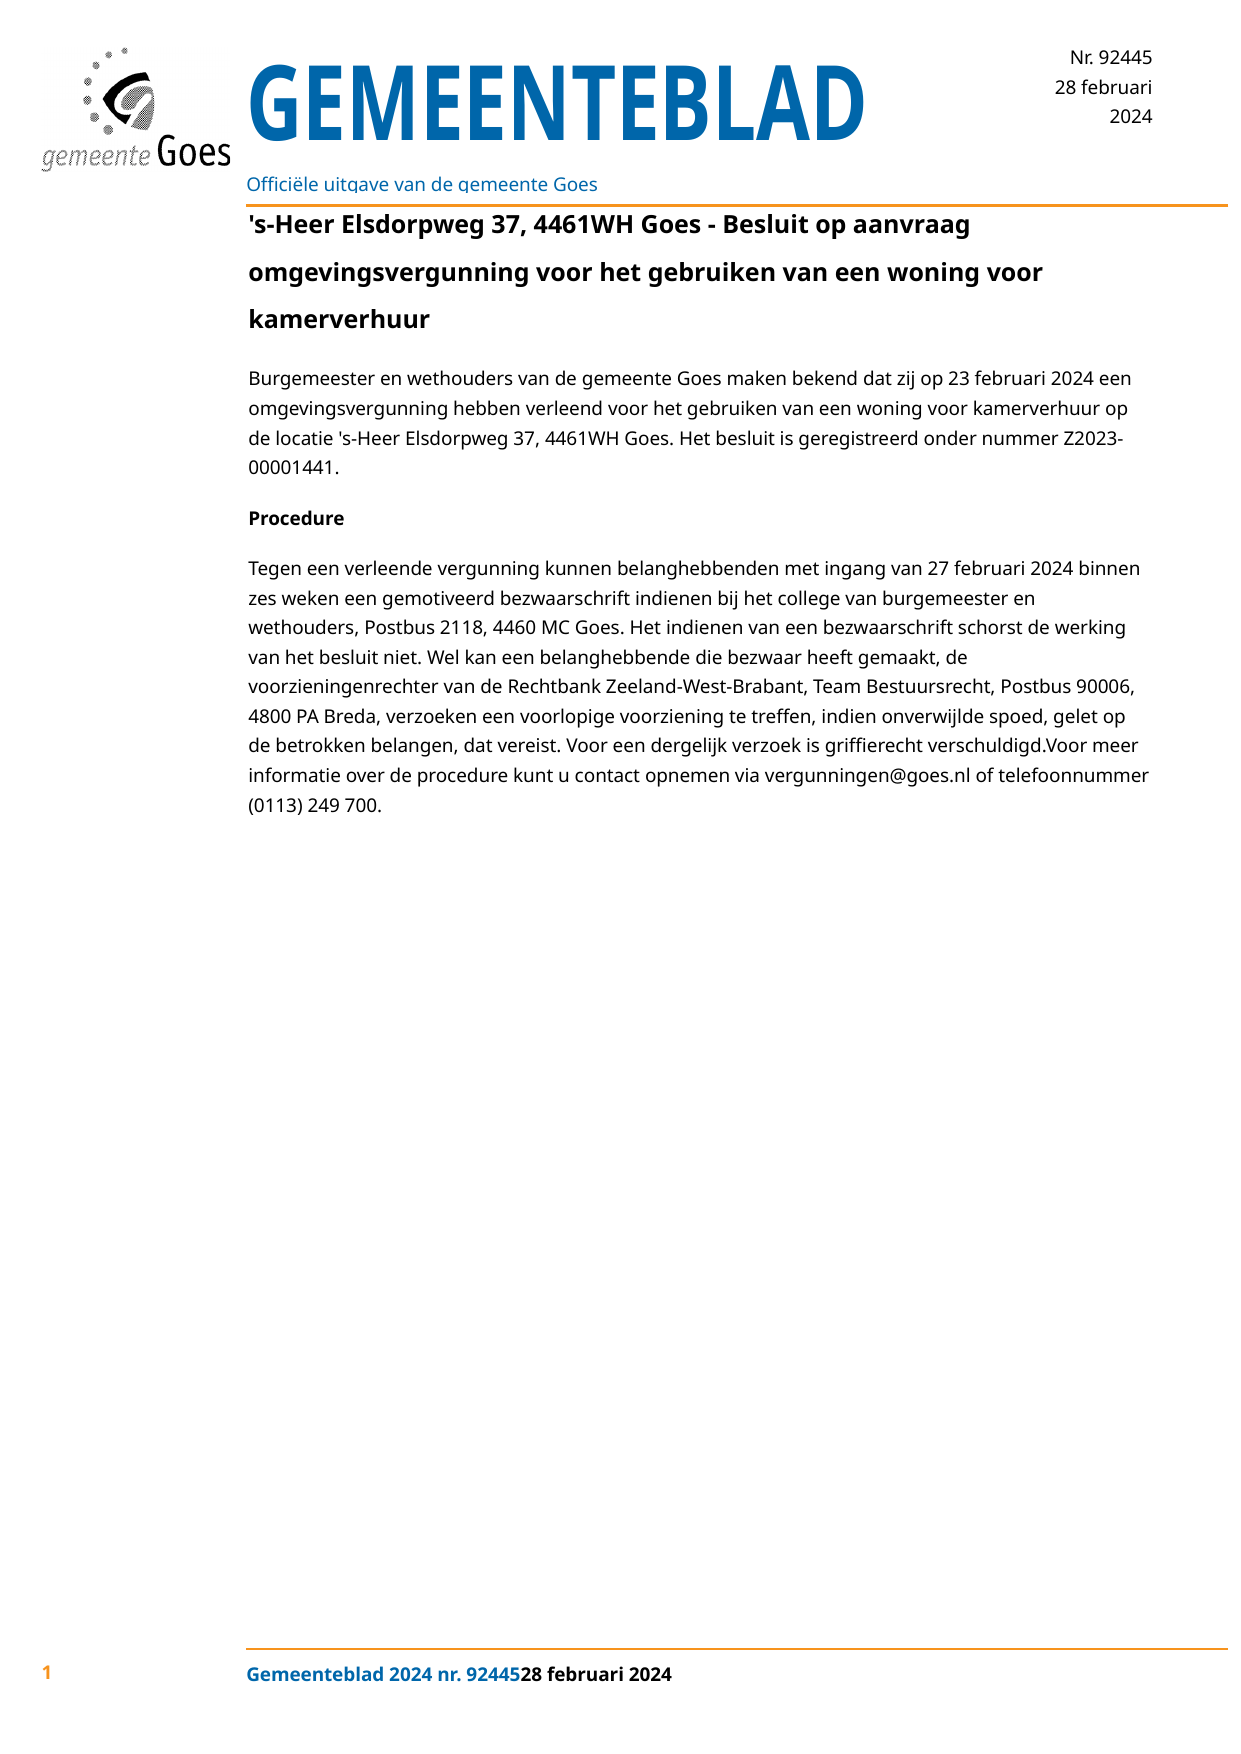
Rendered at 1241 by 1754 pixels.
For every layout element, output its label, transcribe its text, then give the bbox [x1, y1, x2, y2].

text Burgemeester en wethouders van de gemeente Goes maken bekend dat zij op 23 februari 2024 een omgevingsvergunning hebben verleend voor het gebruiken van een woning voor kamerverhuur op de locatie 's-Heer Elsdorpweg 37, 4461WH Goes. Het besluit is geregistreerd onder nummer Z2023-00001441. [248, 366, 1152, 480]
text Tegen een verleende vergunning kunnen belanghebbenden met ingang van 27 februari 2024 binnen zes weken een gemotiveerd bezwaarschrift indienen bij het college van burgemeester en wethouders, Postbus 2118, 4460 MC Goes. Het indienen van een bezwaarschrift schorst de werking van het besluit niet. Wel kan een belanghebbende die bezwaar heeft gemaakt, de voorzieningenrechter van de Rechtbank Zeeland-West-Brabant, Team Bestuursrecht, Postbus 90006, 4800 PA Breda, verzoeken een voorlopige voorziening te treffen, indien onverwijlde spoed, gelet op de betrokken belangen, dat vereist. Voor een dergelijk verzoek is griffierecht verschuldigd.Voor meer informatie over de procedure kunt u contact opnemen via vergunningen@goes.nl of telefoonnummer (0113) 249 700. [248, 555, 1152, 817]
text 's-Heer Elsdorpweg 37, 4461WH Goes - Besluit op aanvraag omgevingsvergunning voor het gebruiken van een woning voor kamerverhuur [248, 207, 1152, 336]
text Procedure [248, 505, 1152, 530]
picture [41, 47, 231, 172]
